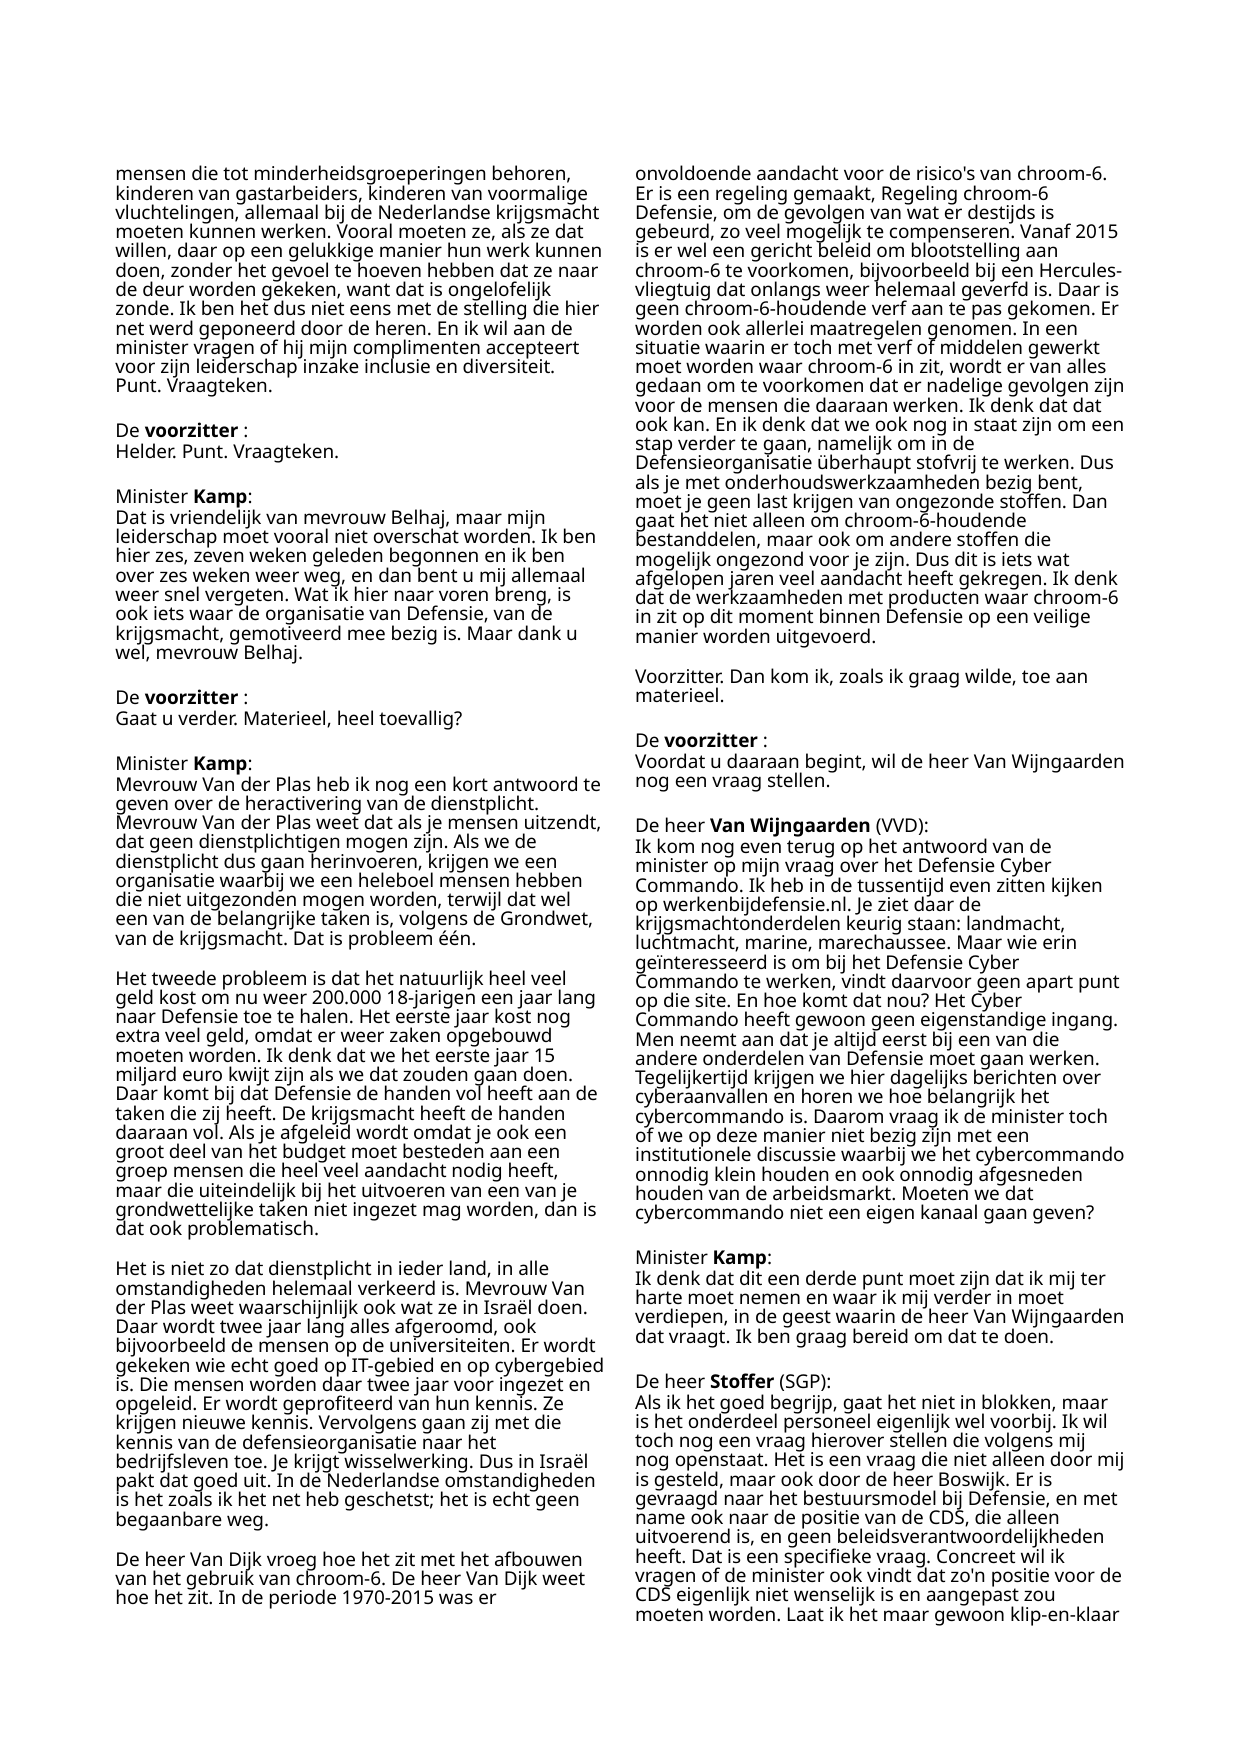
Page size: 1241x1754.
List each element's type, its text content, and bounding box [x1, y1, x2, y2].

text De heer Van Dijk vroeg hoe het zit met het afbouwen van het gebruik van chroom-6. De heer Van Dijk weet hoe het zit. In de periode 1970-2015 was er [115, 1551, 605, 1608]
text Dat is vriendelijk van mevrouw Belhaj, maar mijn leiderschap moet vooral niet overschat worden. Ik ben hier zes, zeven weken geleden begonnen en ik ben over zes weken weer weg, en dan bent u mij allemaal weer snel vergeten. Wat ik hier naar voren breng, is ook iets waar de organisatie van Defensie, van de krijgsmacht, gemotiveerd mee bezig is. Maar dank u wel, mevrouw Belhaj. [115, 509, 605, 663]
text Voorzitter. Dan kom ik, zoals ik graag wilde, toe aan materieel. [635, 668, 1125, 706]
text Mevrouw Van der Plas heb ik nog een kort antwoord te geven over de heractivering van de dienstplicht. Mevrouw Van der Plas weet dat als je mensen uitzendt, dat geen dienstplichtigen mogen zijn. Als we de dienstplicht dus gaan herinvoeren, krijgen we een organisatie waarbij we een heleboel mensen hebben die niet uitgezonden mogen worden, terwijl dat wel een van de belangrijke taken is, volgens de Grondwet, van de krijgsmacht. Dat is probleem één. [115, 776, 605, 949]
text Ik denk dat dit een derde punt moet zijn dat ik mij ter harte moet nemen en waar ik mij verder in moet verdiepen, in de geest waarin de heer Van Wijngaarden dat vraagt. Ik ben graag bereid om dat te doen. [635, 1270, 1125, 1347]
text Het tweede probleem is dat het natuurlijk heel veel geld kost om nu weer 200.000 18-jarigen een jaar lang naar Defensie toe te halen. Het eerste jaar kost nog extra veel geld, omdat er weer zaken opgebouwd moeten worden. Ik denk dat we het eerste jaar 15 miljard euro kwijt zijn als we dat zouden gaan doen. Daar komt bij dat Defensie de handen vol heeft aan de taken die zij heeft. De krijgsmacht heeft de handen daaraan vol. Als je afgeleid wordt omdat je ook een groot deel van het budget moet besteden aan een groep mensen die heel veel aandacht nodig heeft, maar die uiteindelijk bij het uitvoeren van een van je grondwettelijke taken niet ingezet mag worden, dan is dat ook problematisch. [115, 970, 605, 1239]
text Het is niet zo dat dienstplicht in ieder land, in alle omstandigheden helemaal verkeerd is. Mevrouw Van der Plas weet waarschijnlijk ook wat ze in Israël doen. Daar wordt twee jaar lang alles afgeroomd, ook bijvoorbeeld de mensen op de universiteiten. Er wordt gekeken wie echt goed op IT-gebied en op cybergebied is. Die mensen worden daar twee jaar voor ingezet en opgeleid. Er wordt geprofiteerd van hun kennis. Ze krijgen nieuwe kennis. Vervolgens gaan zij met die kennis van de defensieorganisatie naar het bedrijfsleven toe. Je krijgt wisselwerking. Dus in Israël pakt dat goed uit. In de Nederlandse omstandigheden is het zoals ik het net heb geschetst; het is echt geen begaanbare weg. [115, 1260, 605, 1530]
text De heer Stoffer (SGP): [635, 1368, 1125, 1394]
text De voorzitter : [635, 727, 1125, 753]
text Gaat u verder. Materieel, heel toevallig? [115, 710, 605, 729]
text mensen die tot minderheidsgroeperingen behoren, kinderen van gastarbeiders, kinderen van voormalige vluchtelingen, allemaal bij de Nederlandse krijgsmacht moeten kunnen werken. Vooral moeten ze, als ze dat willen, daar op een gelukkige manier hun werk kunnen doen, zonder het gevoel te hoeven hebben dat ze naar de deur worden gekeken, want dat is ongelofelijk zonde. Ik ben het dus niet eens met de stelling die hier net werd geponeerd door de heren. En ik wil aan de minister vragen of hij mijn complimenten accepteert voor zijn leiderschap inzake inclusie en diversiteit. Punt. Vraagteken. [115, 165, 605, 397]
text onvoldoende aandacht voor de risico's van chroom-6. Er is een regeling gemaakt, Regeling chroom-6 Defensie, om de gevolgen van wat er destijds is gebeurd, zo veel mogelijk te compenseren. Vanaf 2015 is er wel een gericht beleid om blootstelling aan chroom-6 te voorkomen, bijvoorbeeld bij een Hercules-vliegtuig dat onlangs weer helemaal geverfd is. Daar is geen chroom-6-houdende verf aan te pas gekomen. Er worden ook allerlei maatregelen genomen. In een situatie waarin er toch met verf of middelen gewerkt moet worden waar chroom-6 in zit, wordt er van alles gedaan om te voorkomen dat er nadelige gevolgen zijn voor de mensen die daaraan werken. Ik denk dat dat ook kan. En ik denk dat we ook nog in staat zijn om een stap verder te gaan, namelijk om in de Defensieorganisatie überhaupt stofvrij te werken. Dus als je met onderhoudswerkzaamheden bezig bent, moet je geen last krijgen van ongezonde stoffen. Dan gaat het niet alleen om chroom-6-houdende bestanddelen, maar ook om andere stoffen die mogelijk ongezond voor je zijn. Dus dit is iets wat afgelopen jaren veel aandacht heeft gekregen. Ik denk dat de werkzaamheden met producten waar chroom-6 in zit op dit moment binnen Defensie op een veilige manier worden uitgevoerd. [635, 165, 1125, 647]
text Minister Kamp: [115, 483, 605, 509]
text De heer Van Wijngaarden (VVD): [635, 812, 1125, 838]
text Voordat u daaraan begint, wil de heer Van Wijngaarden nog een vraag stellen. [635, 753, 1125, 791]
text De voorzitter : [115, 684, 605, 710]
text Als ik het goed begrijp, gaat het niet in blokken, maar is het onderdeel personeel eigenlijk wel voorbij. Ik wil toch nog een vraag hierover stellen die volgens mij nog openstaat. Het is een vraag die niet alleen door mij is gesteld, maar ook door de heer Boswijk. Er is gevraagd naar het bestuursmodel bij Defensie, en met name ook naar de positie van de CDS, die alleen uitvoerend is, en geen beleidsverantwoordelijkheden heeft. Dat is een specifieke vraag. Concreet wil ik vragen of de minister ook vindt dat zo'n positie voor de CDS eigenlijk niet wenselijk is en aangepast zou moeten worden. Laat ik het maar gewoon klip-en-klaar [635, 1394, 1125, 1625]
text Minister Kamp: [635, 1244, 1125, 1270]
text De voorzitter : [115, 417, 605, 443]
text Minister Kamp: [115, 750, 605, 776]
text Helder. Punt. Vraagteken. [115, 443, 605, 462]
text Ik kom nog even terug op het antwoord van de minister op mijn vraag over het Defensie Cyber Commando. Ik heb in de tussentijd even zitten kijken op werkenbijdefensie.nl. Je ziet daar de krijgsmachtonderdelen keurig staan: landmacht, luchtmacht, marine, marechaussee. Maar wie erin geïnteresseerd is om bij het Defensie Cyber Commando te werken, vindt daarvoor geen apart punt op die site. En hoe komt dat nou? Het Cyber Commando heeft gewoon geen eigenstandige ingang. Men neemt aan dat je altijd eerst bij een van die andere onderdelen van Defensie moet gaan werken. Tegelijkertijd krijgen we hier dagelijks berichten over cyberaanvallen en horen we hoe belangrijk het cybercommando is. Daarom vraag ik de minister toch of we op deze manier niet bezig zijn met een institutionele discussie waarbij we het cybercommando onnodig klein houden en ook onnodig afgesneden houden van de arbeidsmarkt. Moeten we dat cybercommando niet een eigen kanaal gaan geven? [635, 838, 1125, 1223]
